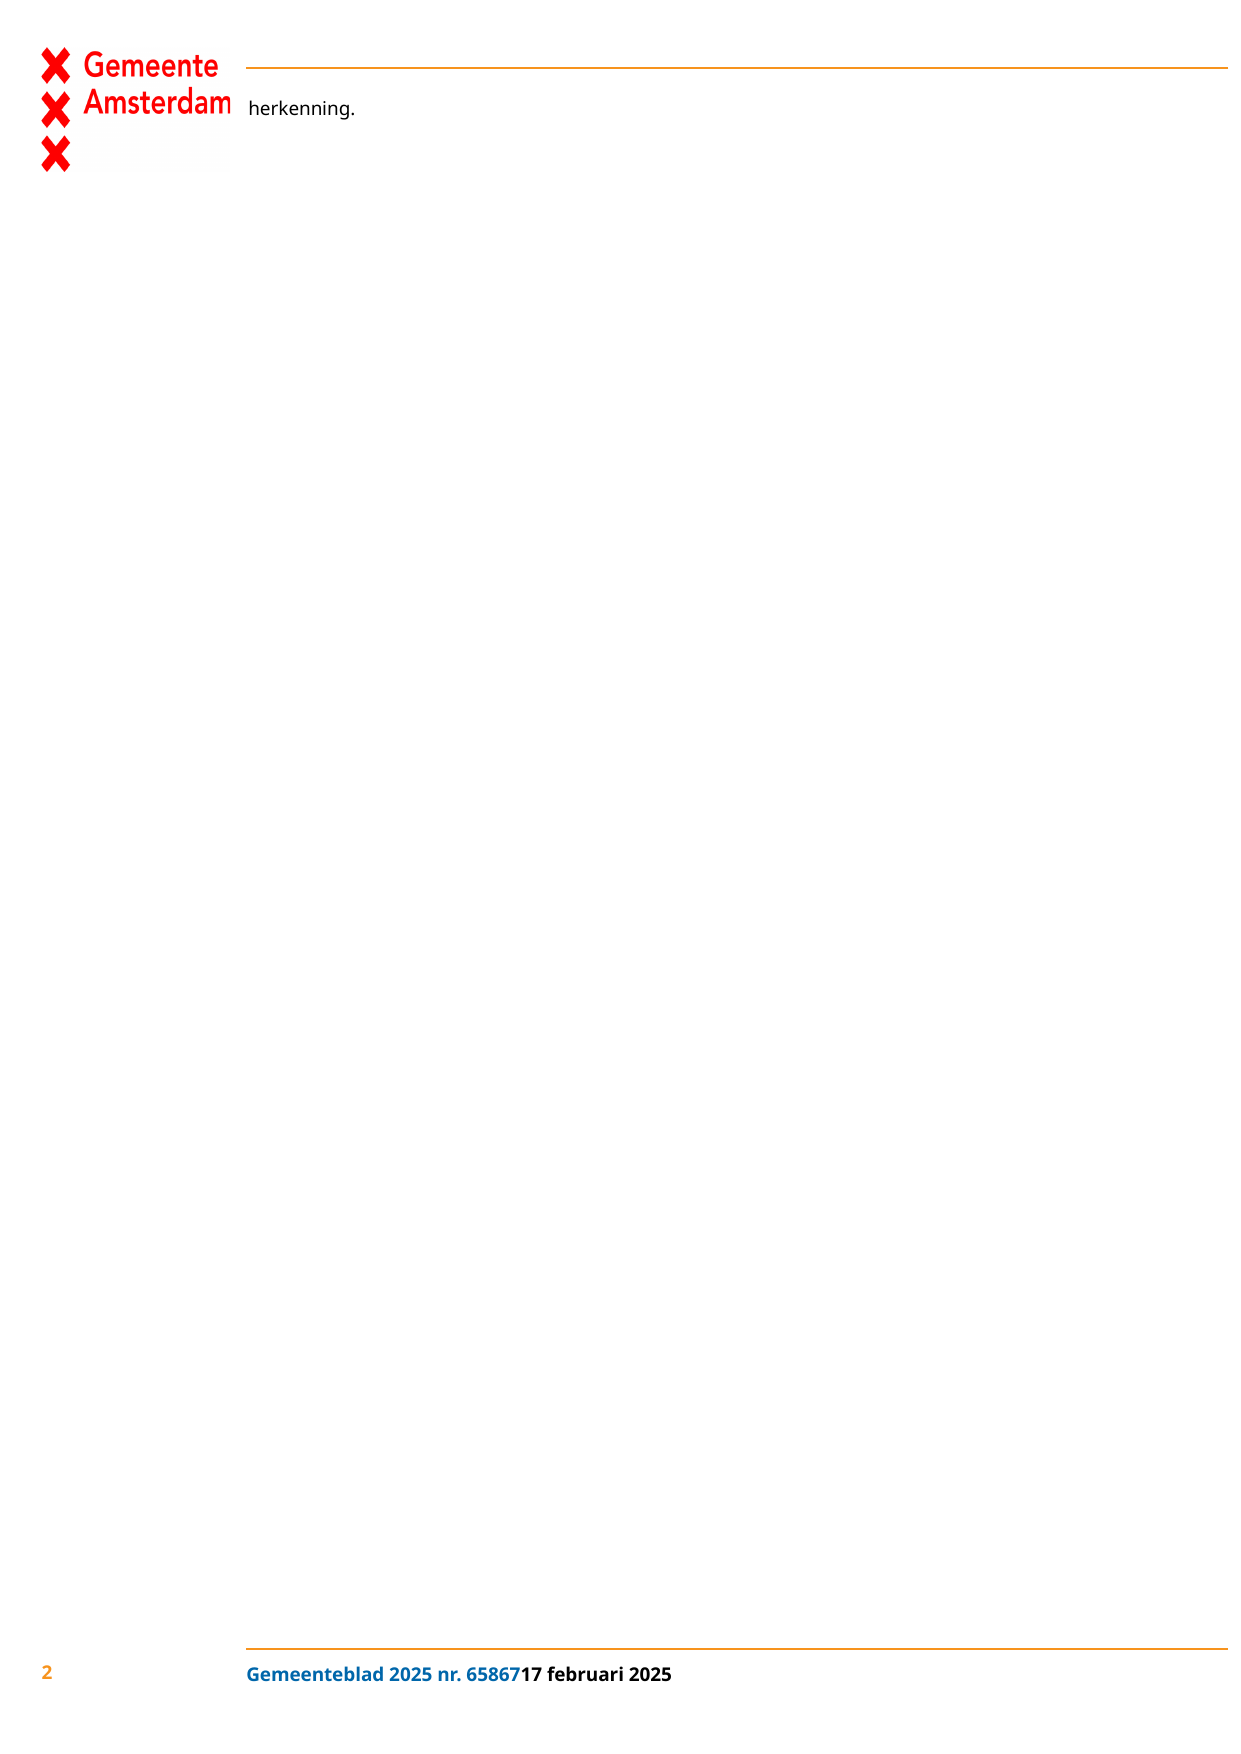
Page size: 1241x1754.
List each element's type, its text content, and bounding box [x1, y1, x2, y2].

text herkenning. [248, 95, 1152, 121]
picture [41, 47, 231, 172]
